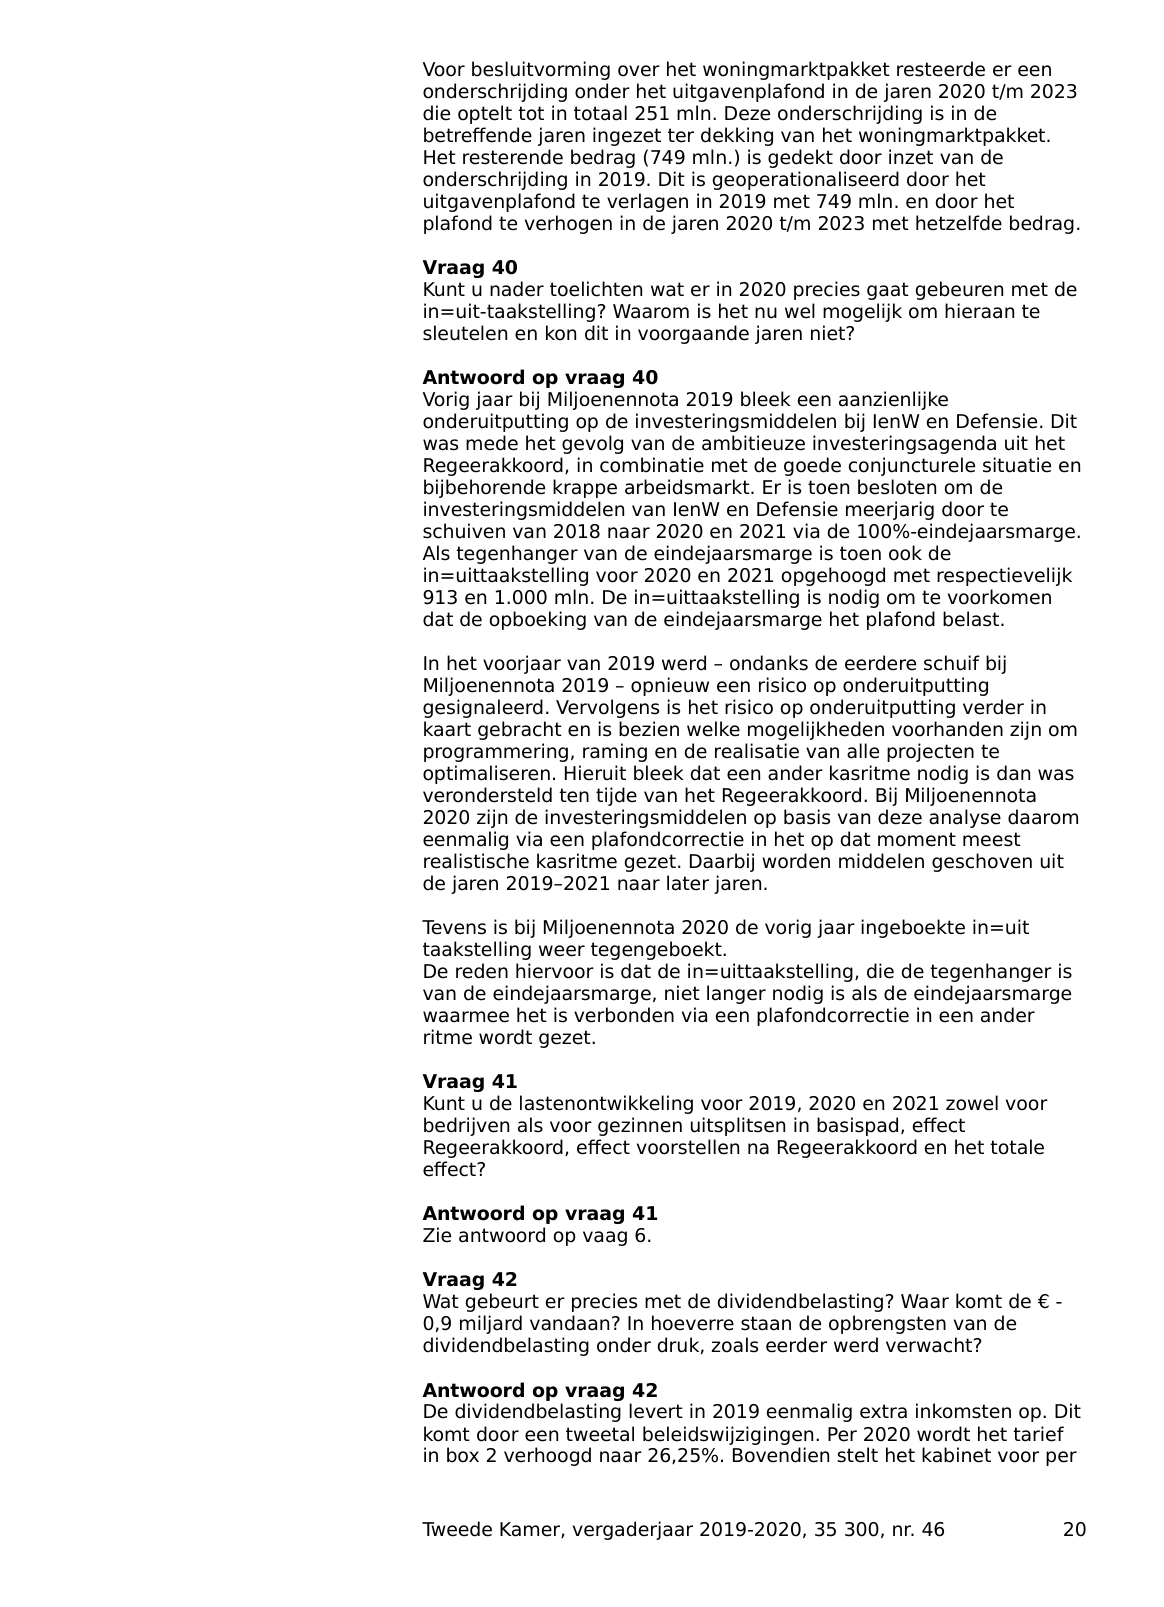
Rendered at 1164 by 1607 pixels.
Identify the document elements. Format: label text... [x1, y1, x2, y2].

text Antwoord op vraag 42 [422, 1379, 1087, 1401]
text Tevens is bij Miljoenennota 2020 de vorig jaar ingeboekte in=uit taakstelling weer tegengeboekt. [422, 917, 1087, 961]
text Wat gebeurt er precies met de dividendbelasting? Waar komt de € -0,9 miljard vandaan? In hoeverre staan de opbrengsten van de dividendbelasting onder druk, zoals eerder werd verwacht? [422, 1291, 1087, 1357]
text In het voorjaar van 2019 werd – ondanks de eerdere schuif bij Miljoenennota 2019 – opnieuw een risico op onderuitputting gesignaleerd. Vervolgens is het risico op onderuitputting verder in kaart gebracht en is bezien welke mogelijkheden voorhanden zijn om programmering, raming en de realisatie van alle projecten te optimaliseren. Hieruit bleek dat een ander kasritme nodig is dan was verondersteld ten tijde van het Regeerakkoord. Bij Miljoenennota 2020 zijn de investeringsmiddelen op basis van deze analyse daarom eenmalig via een plafondcorrectie in het op dat moment meest realistische kasritme gezet. Daarbij worden middelen geschoven uit de jaren 2019–2021 naar later jaren. [422, 653, 1087, 895]
text Antwoord op vraag 40 [422, 367, 1087, 389]
text Antwoord op vraag 41 [422, 1203, 1087, 1225]
text Vraag 40 [422, 257, 1087, 279]
text De dividendbelasting levert in 2019 eenmalig extra inkomsten op. Dit komt door een tweetal beleidswijzigingen. Per 2020 wordt het tarief in box 2 verhoogd naar 26,25%. Bovendien stelt het kabinet voor per [422, 1401, 1087, 1467]
text Vraag 42 [422, 1269, 1087, 1291]
text De reden hiervoor is dat de in=uittaakstelling, die de tegenhanger is van de eindejaarsmarge, niet langer nodig is als de eindejaarsmarge waarmee het is verbonden via een plafondcorrectie in een ander ritme wordt gezet. [422, 961, 1087, 1049]
text Voor besluitvorming over het woningmarktpakket resteerde er een onderschrijding onder het uitgavenplafond in de jaren 2020 t/m 2023 die optelt tot in totaal 251 mln. Deze onderschrijding is in de betreffende jaren ingezet ter dekking van het woningmarktpakket. Het resterende bedrag (749 mln.) is gedekt door inzet van de onderschrijding in 2019. Dit is geoperationaliseerd door het uitgavenplafond te verlagen in 2019 met 749 mln. en door het plafond te verhogen in de jaren 2020 t/m 2023 met hetzelfde bedrag. [422, 59, 1087, 235]
text Kunt u nader toelichten wat er in 2020 precies gaat gebeuren met de in=uit-taakstelling? Waarom is het nu wel mogelijk om hieraan te sleutelen en kon dit in voorgaande jaren niet? [422, 279, 1087, 345]
text Vorig jaar bij Miljoenennota 2019 bleek een aanzienlijke onderuitputting op de investeringsmiddelen bij IenW en Defensie. Dit was mede het gevolg van de ambitieuze investeringsagenda uit het Regeerakkoord, in combinatie met de goede conjuncturele situatie en bijbehorende krappe arbeidsmarkt. Er is toen besloten om de investeringsmiddelen van IenW en Defensie meerjarig door te schuiven van 2018 naar 2020 en 2021 via de 100%-eindejaarsmarge. Als tegenhanger van de eindejaarsmarge is toen ook de in=uittaakstelling voor 2020 en 2021 opgehoogd met respectievelijk 913 en 1.000 mln. De in=uittaakstelling is nodig om te voorkomen dat de opboeking van de eindejaarsmarge het plafond belast. [422, 389, 1087, 631]
text Kunt u de lastenontwikkeling voor 2019, 2020 en 2021 zowel voor bedrijven als voor gezinnen uitsplitsen in basispad, effect Regeerakkoord, effect voorstellen na Regeerakkoord en het totale effect? [422, 1093, 1087, 1181]
text Vraag 41 [422, 1071, 1087, 1093]
text Zie antwoord op vaag 6. [422, 1225, 1087, 1247]
